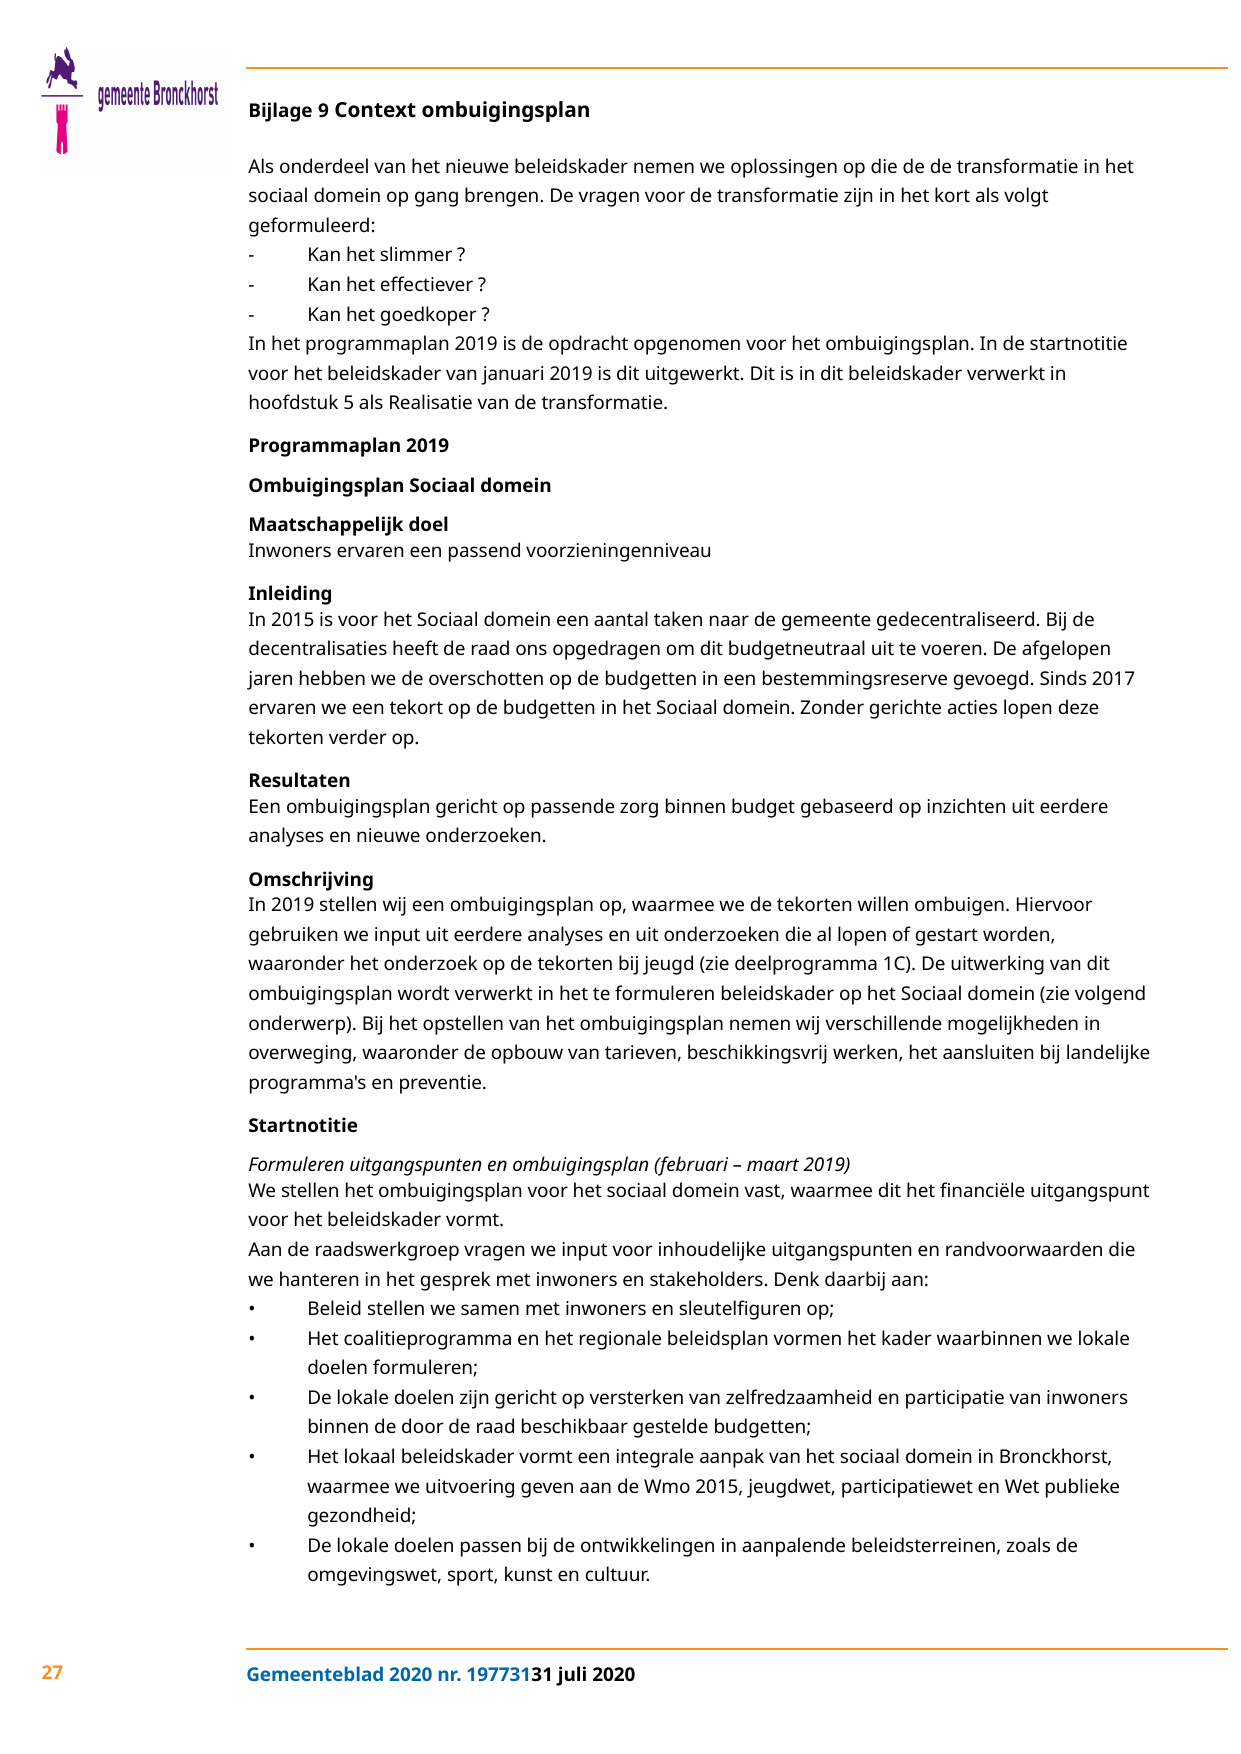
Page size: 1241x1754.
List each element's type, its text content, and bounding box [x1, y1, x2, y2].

text Omschrijving [248, 866, 1152, 891]
list De lokale doelen zijn gericht op versterken van zelfredzaamheid en participatie van inwoners binnen de door de raad beschikbaar gestelde budgetten; [248, 1384, 1152, 1439]
text Inleiding [248, 580, 1152, 606]
text We stellen het ombuigingsplan voor het sociaal domein vast, waarmee dit het financiële uitgangspunt voor het beleidskader vormt. [248, 1177, 1152, 1232]
text In 2019 stellen wij een ombuigingsplan op, waarmee we de tekorten willen ombuigen. Hiervoor gebruiken we input uit eerdere analyses en uit onderzoeken die al lopen of gestart worden, waaronder het onderzoek op de tekorten bij jeugd (zie deelprogramma 1C). De uitwerking van dit ombuigingsplan wordt verwerkt in het te formuleren beleidskader op het Sociaal domein (zie volgend onderwerp). Bij het opstellen van het ombuigingsplan nemen wij verschillende mogelijkheden in overweging, waaronder de opbouw van tarieven, beschikkingsvrij werken, het aansluiten bij landelijke programma's en preventie. [248, 891, 1152, 1095]
text Formuleren uitgangspunten en ombuigingsplan (februari – maart 2019) [248, 1151, 1152, 1177]
list Kan het effectiever ? [248, 271, 1152, 297]
list Kan het goedkoper ? [248, 301, 1152, 327]
text Resultaten [248, 767, 1152, 793]
text Een ombuigingsplan gericht op passende zorg binnen budget gebaseerd op inzichten uit eerdere analyses en nieuwe onderzoeken. [248, 793, 1152, 848]
list Beleid stellen we samen met inwoners en sleutelfiguren op; [248, 1295, 1152, 1321]
text Maatschappelijk doel [248, 511, 1152, 537]
text Als onderdeel van het nieuwe beleidskader nemen we oplossingen op die de de transformatie in het sociaal domein op gang brengen. De vragen voor de transformatie zijn in het kort als volgt geformuleerd: [248, 153, 1152, 238]
text Programmaplan 2019 [248, 433, 1152, 458]
list De lokale doelen passen bij de ontwikkelingen in aanpalende beleidsterreinen, zoals de omgevingswet, sport, kunst en cultuur. [248, 1532, 1152, 1587]
text Bijlage 9 Context ombuigingsplan [248, 95, 1152, 123]
text Inwoners ervaren een passend voorzieningenniveau [248, 537, 1152, 563]
text In het programmaplan 2019 is de opdracht opgenomen voor het ombuigingsplan. In de startnotitie voor het beleidskader van januari 2019 is dit uitgewerkt. Dit is in dit beleidskader verwerkt in hoofdstuk 5 als Realisatie van de transformatie. [248, 330, 1152, 415]
picture [41, 47, 231, 172]
text In 2015 is voor het Sociaal domein een aantal taken naar de gemeente gedecentraliseerd. Bij de decentralisaties heeft de raad ons opgedragen om dit budgetneutraal uit te voeren. De afgelopen jaren hebben we de overschotten op de budgetten in een bestemmingsreserve gevoegd. Sinds 2017 ervaren we een tekort op de budgetten in het Sociaal domein. Zonder gerichte acties lopen deze tekorten verder op. [248, 606, 1152, 750]
text Ombuigingsplan Sociaal domein [248, 472, 1152, 498]
list Het lokaal beleidskader vormt een integrale aanpak van het sociaal domein in Bronckhorst, waarmee we uitvoering geven aan de Wmo 2015, jeugdwet, participatiewet en Wet publieke gezondheid; [248, 1443, 1152, 1528]
text Aan de raadswerkgroep vragen we input voor inhoudelijke uitgangspunten en randvoorwaarden die we hanteren in het gesprek met inwoners en stakeholders. Denk daarbij aan: [248, 1236, 1152, 1292]
text Startnotitie [248, 1112, 1152, 1138]
list Het coalitieprogramma en het regionale beleidsplan vormen het kader waarbinnen we lokale doelen formuleren; [248, 1325, 1152, 1380]
list Kan het slimmer ? [248, 242, 1152, 267]
